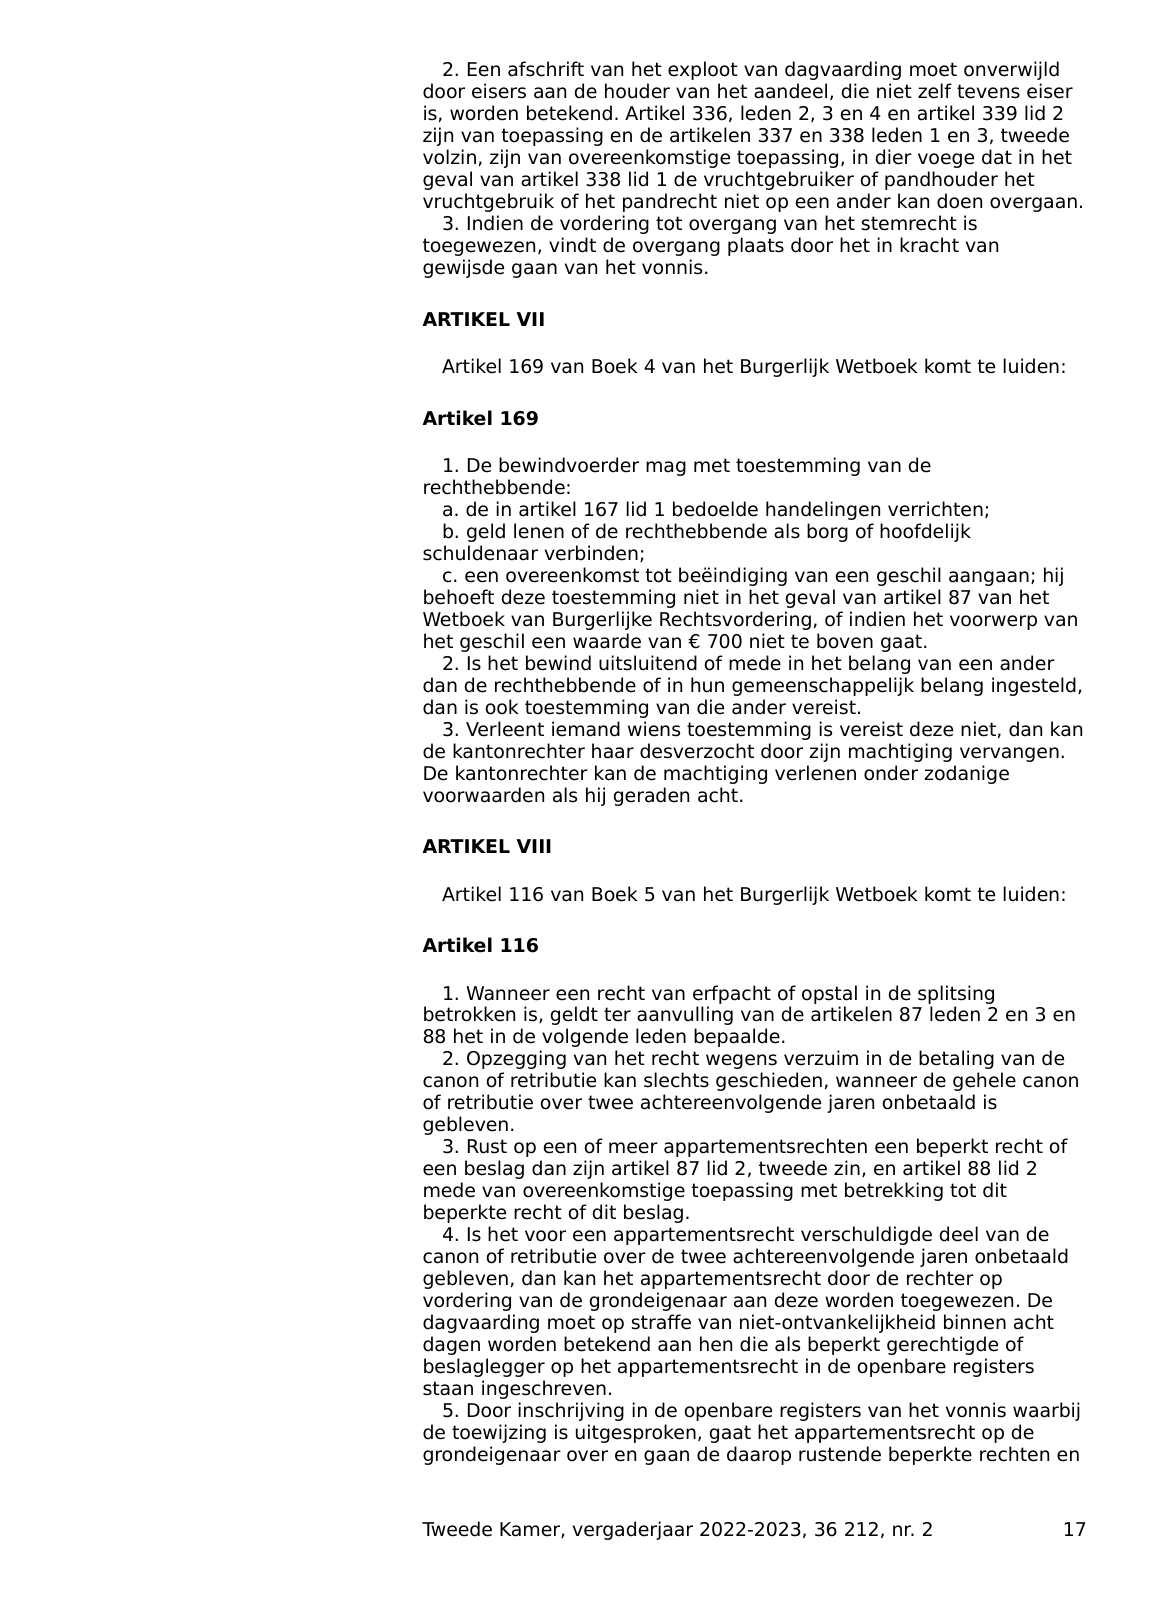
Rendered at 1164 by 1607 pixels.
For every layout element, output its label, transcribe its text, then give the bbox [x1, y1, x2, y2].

subtitle ARTIKEL VII [422, 309, 1087, 331]
subtitle Artikel 116 [422, 935, 1087, 957]
text 2. Is het bewind uitsluitend of mede in het belang van een ander dan de rechthebbende of in hun gemeenschappelijk belang ingesteld, dan is ook toestemming van die ander vereist. [422, 653, 1087, 718]
text Artikel 116 van Boek 5 van het Burgerlijk Wetboek komt te luiden: [422, 883, 1087, 905]
text 2. Een afschrift van het exploot van dagvaarding moet onverwijld door eisers aan de houder van het aandeel, die niet zelf tevens eiser is, worden betekend. Artikel 336, leden 2, 3 en 4 en artikel 339 lid 2 zijn van toepassing en de artikelen 337 en 338 leden 1 en 3, tweede volzin, zijn van overeenkomstige toepassing, in dier voege dat in het geval van artikel 338 lid 1 de vruchtgebruiker of pandhouder het vruchtgebruik of het pandrecht niet op een ander kan doen overgaan. [422, 59, 1087, 213]
subtitle ARTIKEL VIII [422, 836, 1087, 858]
subtitle Artikel 169 [422, 408, 1087, 430]
text 4. Is het voor een appartementsrecht verschuldigde deel van de canon of retributie over de twee achtereenvolgende jaren onbetaald gebleven, dan kan het appartementsrecht door de rechter op vordering van de grondeigenaar aan deze worden toegewezen. De dagvaarding moet op straffe van niet-ontvankelijkheid binnen acht dagen worden betekend aan hen die als beperkt gerechtigde of beslaglegger op het appartementsrecht in de openbare registers staan ingeschreven. [422, 1224, 1087, 1400]
text 3. Rust op een of meer appartementsrechten een beperkt recht of een beslag dan zijn artikel 87 lid 2, tweede zin, en artikel 88 lid 2 mede van overeenkomstige toepassing met betrekking tot dit beperkte recht of dit beslag. [422, 1136, 1087, 1224]
text c. een overeenkomst tot beëindiging van een geschil aangaan; hij behoeft deze toestemming niet in het geval van artikel 87 van het Wetboek van Burgerlijke Rechtsvordering, of indien het voorwerp van het geschil een waarde van € 700 niet te boven gaat. [422, 565, 1087, 653]
text 2. Opzegging van het recht wegens verzuim in de betaling van de canon of retributie kan slechts geschieden, wanneer de gehele canon of retributie over twee achtereenvolgende jaren onbetaald is gebleven. [422, 1048, 1087, 1136]
text b. geld lenen of de rechthebbende als borg of hoofdelijk schuldenaar verbinden; [422, 521, 1087, 565]
text 3. Indien de vordering tot overgang van het stemrecht is toegewezen, vindt de overgang plaats door het in kracht van gewijsde gaan van het vonnis. [422, 213, 1087, 279]
text Artikel 169 van Boek 4 van het Burgerlijk Wetboek komt te luiden: [422, 356, 1087, 378]
text a. de in artikel 167 lid 1 bedoelde handelingen verrichten; [422, 499, 1087, 521]
text 1. Wanneer een recht van erfpacht of opstal in de splitsing betrokken is, geldt ter aanvulling van de artikelen 87 leden 2 en 3 en 88 het in de volgende leden bepaalde. [422, 982, 1087, 1048]
text 3. Verleent iemand wiens toestemming is vereist deze niet, dan kan de kantonrechter haar desverzocht door zijn machtiging vervangen. De kantonrechter kan de machtiging verlenen onder zodanige voorwaarden als hij geraden acht. [422, 718, 1087, 806]
text 5. Door inschrijving in de openbare registers van het vonnis waarbij de toewijzing is uitgesproken, gaat het appartementsrecht op de grondeigenaar over en gaan de daarop rustende beperkte rechten en [422, 1400, 1087, 1466]
text 1. De bewindvoerder mag met toestemming van de rechthebbende: [422, 455, 1087, 499]
